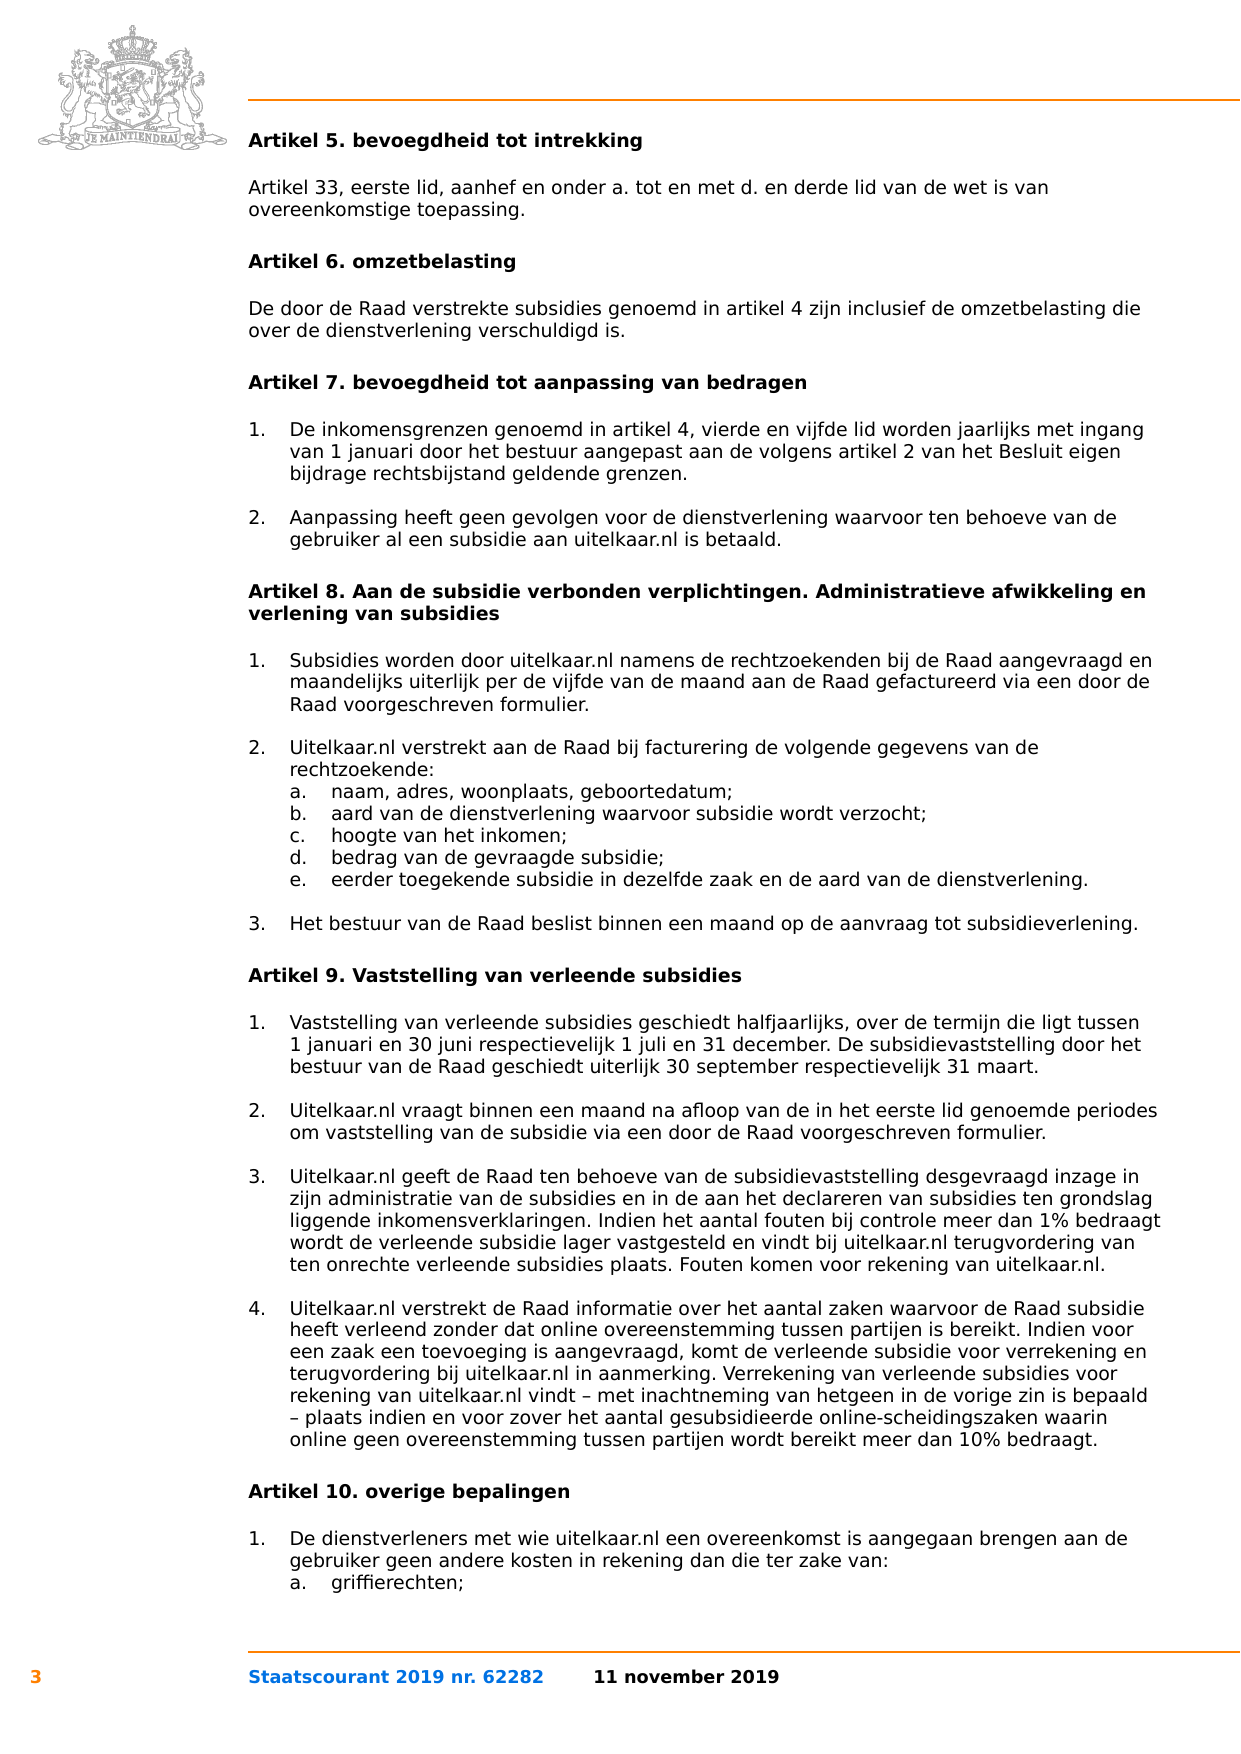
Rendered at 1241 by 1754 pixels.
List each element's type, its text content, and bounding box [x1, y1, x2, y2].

subtitle Artikel 9. Vaststelling van verleende subsidies [248, 965, 1163, 987]
text 1. De inkomensgrenzen genoemd in artikel 4, vierde en vijfde lid worden jaarlijks met ingang van 1 januari door het bestuur aangepast aan de volgens artikel 2 van het Besluit eigen bijdrage rechtsbijstand geldende grenzen. [248, 419, 1163, 485]
text e. eerder toegekende subsidie in dezelfde zaak en de aard van de dienstverlening. [289, 869, 1163, 891]
text De door de Raad verstrekte subsidies genoemd in artikel 4 zijn inclusief de omzetbelasting die over de dienstverlening verschuldigd is. [248, 298, 1163, 342]
text 2. Uitelkaar.nl vraagt binnen een maand na afloop van de in het eerste lid genoemde periodes om vaststelling van de subsidie via een door de Raad voorgeschreven formulier. [248, 1100, 1163, 1144]
picture [38, 25, 227, 150]
subtitle Artikel 10. overige bepalingen [248, 1481, 1163, 1503]
text Artikel 33, eerste lid, aanhef en onder a. tot en met d. en derde lid van de wet is van overeenkomstige toepassing. [248, 177, 1163, 221]
text 3. Uitelkaar.nl geeft de Raad ten behoeve van de subsidievaststelling desgevraagd inzage in zijn administratie van de subsidies en in de aan het declareren van subsidies ten grondslag liggende inkomensverklaringen. Indien het aantal fouten bij controle meer dan 1% bedraagt wordt de verleende subsidie lager vastgesteld en vindt bij uitelkaar.nl terugvordering van ten onrechte verleende subsidies plaats. Fouten komen voor rekening van uitelkaar.nl. [248, 1166, 1163, 1276]
text 1. Subsidies worden door uitelkaar.nl namens de rechtzoekenden bij de Raad aangevraagd en maandelijks uiterlijk per de vijfde van de maand aan de Raad gefactureerd via een door de Raad voorgeschreven formulier. [248, 649, 1163, 715]
text 3. Het bestuur van de Raad beslist binnen een maand op de aanvraag tot subsidieverlening. [248, 913, 1163, 935]
text 1. De dienstverleners met wie uitelkaar.nl een overeenkomst is aangegaan brengen aan de gebruiker geen andere kosten in rekening dan die ter zake van: [248, 1528, 1163, 1572]
subtitle Artikel 8. Aan de subsidie verbonden verplichtingen. Administratieve afwikkeling en verlening van subsidies [248, 581, 1163, 624]
text 4. Uitelkaar.nl verstrekt de Raad informatie over het aantal zaken waarvoor de Raad subsidie heeft verleend zonder dat online overeenstemming tussen partijen is bereikt. Indien voor een zaak een toevoeging is aangevraagd, komt de verleende subsidie voor verrekening en terugvordering bij uitelkaar.nl in aanmerking. Verrekening van verleende subsidies voor rekening van uitelkaar.nl vindt – met inachtneming van hetgeen in de vorige zin is bepaald – plaats indien en voor zover het aantal gesubsidieerde online-scheidingszaken waarin online geen overeenstemming tussen partijen wordt bereikt meer dan 10% bedraagt. [248, 1297, 1163, 1451]
text 1. Vaststelling van verleende subsidies geschiedt halfjaarlijks, over de termijn die ligt tussen 1 januari en 30 juni respectievelijk 1 juli en 31 december. De subsidievaststelling door het bestuur van de Raad geschiedt uiterlijk 30 september respectievelijk 31 maart. [248, 1012, 1163, 1078]
subtitle Artikel 6. omzetbelasting [248, 251, 1163, 273]
text 2. Aanpassing heeft geen gevolgen voor de dienstverlening waarvoor ten behoeve van de gebruiker al een subsidie aan uitelkaar.nl is betaald. [248, 507, 1163, 551]
text 2. Uitelkaar.nl verstrekt aan de Raad bij facturering de volgende gegevens van de rechtzoekende: [248, 737, 1163, 781]
text c. hoogte van het inkomen; [289, 825, 1163, 847]
text d. bedrag van de gevraagde subsidie; [289, 847, 1163, 869]
subtitle Artikel 5. bevoegdheid tot intrekking [248, 130, 1163, 152]
text a. naam, adres, woonplaats, geboortedatum; [289, 781, 1163, 803]
subtitle Artikel 7. bevoegdheid tot aanpassing van bedragen [248, 372, 1163, 394]
text a. griffierechten; [289, 1572, 1163, 1594]
text b. aard van de dienstverlening waarvoor subsidie wordt verzocht; [289, 803, 1163, 825]
